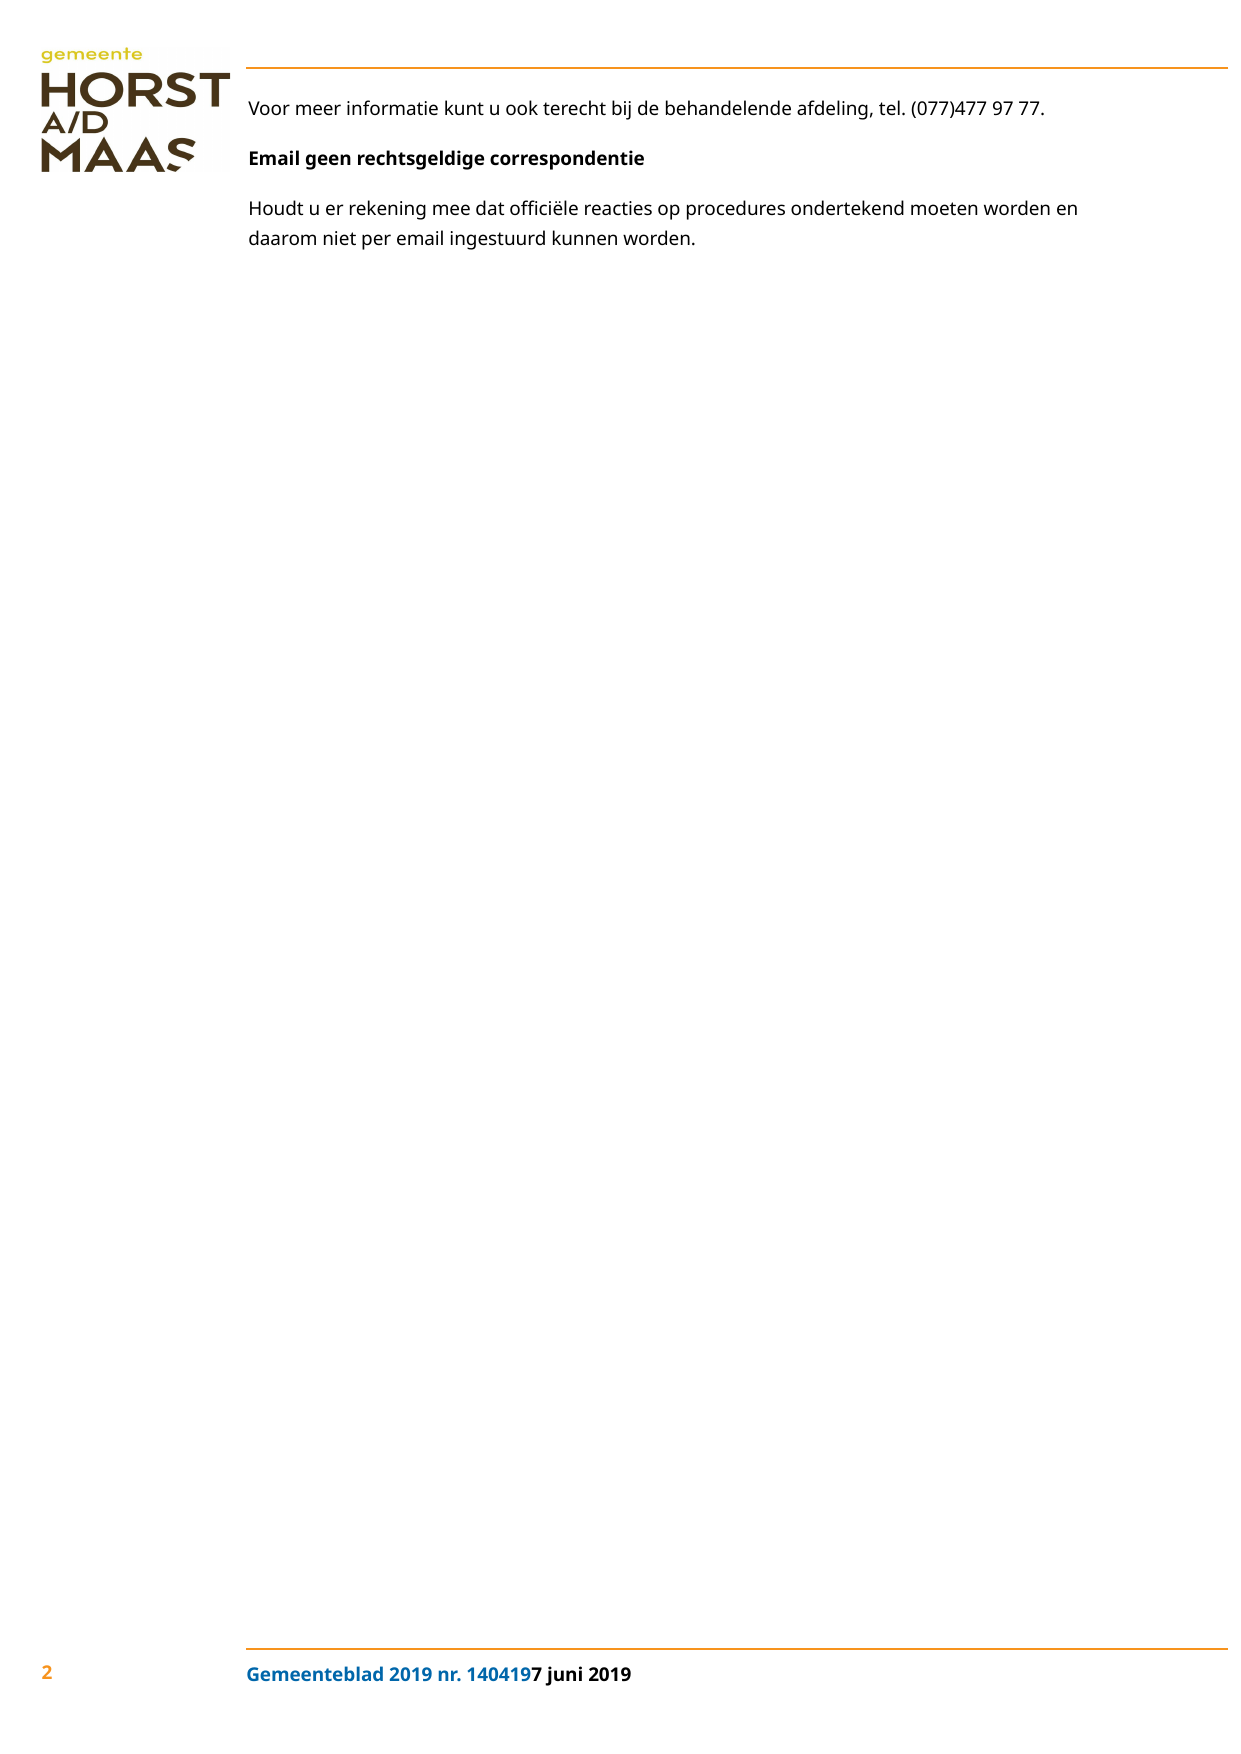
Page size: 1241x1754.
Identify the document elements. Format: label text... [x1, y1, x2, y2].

picture [41, 47, 231, 172]
text Houdt u er rekening mee dat officiële reacties op procedures ondertekend moeten worden en daarom niet per email ingestuurd kunnen worden. [248, 196, 1152, 251]
text Email geen rechtsgeldige correspondentie [248, 145, 1152, 171]
text Voor meer informatie kunt u ook terecht bij de behandelende afdeling, tel. (077)477 97 77. [248, 95, 1152, 121]
